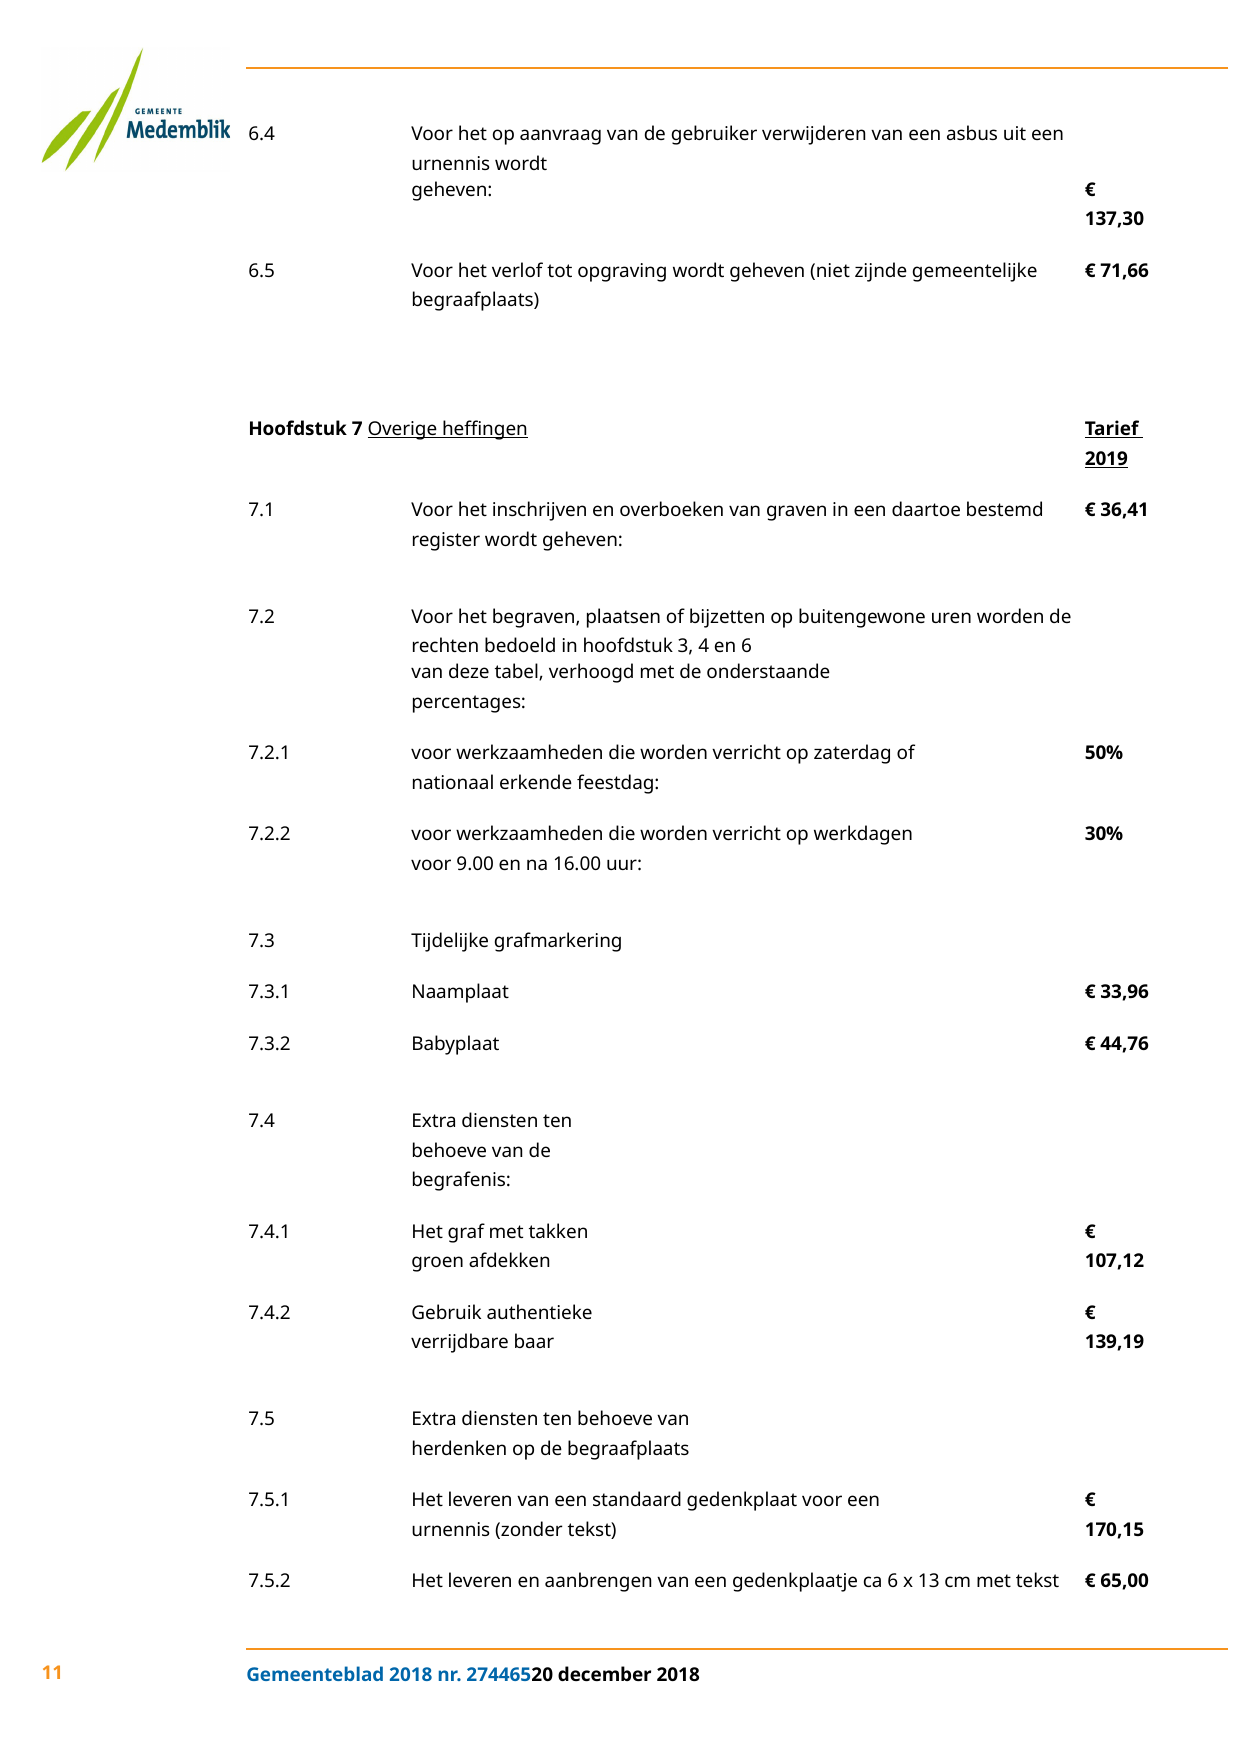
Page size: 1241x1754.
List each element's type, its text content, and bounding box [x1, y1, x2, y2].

table_cell [749, 1542, 881, 1568]
table_cell [1085, 795, 1152, 820]
table_cell [248, 876, 411, 901]
table_cell [615, 1107, 682, 1192]
table_cell [248, 901, 411, 927]
table_cell Het graf met takken groen afdekken [411, 1218, 615, 1273]
table_cell [248, 1380, 411, 1406]
table_cell [749, 714, 881, 739]
table_cell [248, 389, 411, 415]
table_cell [481, 953, 548, 978]
table_cell [749, 876, 881, 901]
table_cell [749, 338, 881, 364]
table_cell [881, 1354, 947, 1380]
table_cell [248, 95, 411, 121]
table_cell [881, 795, 947, 820]
table_cell [682, 876, 749, 901]
table_cell 7.2 [248, 603, 411, 658]
table_cell Hoofdstuk 7 Overige heffingen [248, 415, 615, 470]
table_cell [881, 1056, 947, 1081]
table_cell [615, 1354, 682, 1380]
table_cell [481, 338, 548, 364]
table_cell [948, 364, 1084, 389]
table_cell [948, 312, 1084, 338]
table_cell [248, 714, 411, 739]
table_cell [948, 1056, 1084, 1081]
table_cell [1085, 1354, 1152, 1380]
table_cell [411, 1542, 481, 1568]
table_cell Voor het op aanvraag van de gebruiker verwijderen van een asbus uit een urnennis wordt [411, 121, 1084, 176]
table_cell [682, 714, 749, 739]
table_cell [615, 1004, 682, 1030]
table_cell [548, 953, 615, 978]
table_cell 7.3 [248, 927, 411, 953]
table_cell € 137,30 [1085, 176, 1152, 231]
table_cell [948, 338, 1084, 364]
table_cell [411, 1192, 481, 1218]
table_cell [1085, 1081, 1152, 1107]
table_cell [548, 389, 615, 415]
table_cell [881, 312, 947, 338]
table_cell [615, 551, 682, 577]
table_cell [682, 312, 749, 338]
table_cell [682, 1380, 749, 1406]
table_cell [682, 338, 749, 364]
table_cell [411, 795, 481, 820]
table_cell [615, 876, 682, 901]
table_cell [749, 795, 881, 820]
table_cell [1085, 1542, 1152, 1568]
table_cell [615, 1299, 682, 1354]
table_cell [615, 312, 682, 338]
table_cell [615, 1056, 682, 1081]
table_cell [948, 901, 1084, 927]
table_cell [1085, 876, 1152, 901]
table_cell [881, 1380, 947, 1406]
table_cell 7.3.2 [248, 1030, 411, 1056]
table_cell [248, 470, 411, 496]
table_cell [248, 551, 411, 577]
table_cell [481, 551, 548, 577]
table_cell Babyplaat [411, 1030, 548, 1056]
table_cell [615, 1461, 682, 1487]
table_cell [948, 389, 1084, 415]
table_cell [1085, 1192, 1152, 1218]
table_cell 7.5.2 [248, 1568, 411, 1593]
table_cell [411, 714, 481, 739]
table_cell [481, 1354, 548, 1380]
table_cell [881, 1273, 947, 1299]
table_cell [481, 795, 548, 820]
table_cell € 71,66 [1085, 257, 1152, 312]
table_cell [948, 551, 1084, 577]
table_cell € 139,19 [1085, 1299, 1152, 1354]
table_cell [881, 714, 947, 739]
table_cell [682, 389, 749, 415]
table_cell [881, 1107, 947, 1192]
table_cell [881, 1218, 947, 1273]
table_cell [481, 312, 548, 338]
table_cell [682, 953, 749, 978]
table_cell [411, 338, 481, 364]
table_cell [1085, 927, 1152, 953]
table_cell € 65,00 [1085, 1568, 1152, 1593]
table_cell [1085, 470, 1152, 496]
table_cell [948, 927, 1084, 953]
table_cell 30% [1085, 820, 1152, 876]
table_cell [548, 714, 615, 739]
table_cell Tarief 2019 [1085, 415, 1152, 470]
table_cell [749, 389, 881, 415]
table_cell [682, 1354, 749, 1380]
table_cell [948, 979, 1084, 1004]
table_cell [749, 979, 881, 1004]
table_cell [1085, 1380, 1152, 1406]
table_cell [411, 470, 481, 496]
table_cell [548, 1354, 615, 1380]
table_cell [481, 1273, 548, 1299]
table_cell [682, 1542, 749, 1568]
table_cell [682, 1056, 749, 1081]
picture [41, 47, 231, 172]
table_cell [248, 1192, 411, 1218]
table_cell [749, 1192, 881, 1218]
table_cell [749, 231, 881, 257]
table_cell [248, 1461, 411, 1487]
table_cell [948, 1487, 1084, 1542]
table_cell [881, 415, 947, 470]
table_cell [411, 551, 481, 577]
table_cell [615, 389, 682, 415]
table_cell [881, 389, 947, 415]
table_cell [1085, 389, 1152, 415]
table_cell [548, 1542, 615, 1568]
table_cell [948, 95, 1084, 121]
table_cell [948, 1461, 1084, 1487]
table_cell [682, 231, 749, 257]
table_cell [948, 1406, 1084, 1461]
table_cell [1085, 551, 1152, 577]
table_cell [548, 1273, 615, 1299]
table_cell [682, 1461, 749, 1487]
table_cell [411, 1380, 481, 1406]
table_cell 7.5 [248, 1406, 411, 1461]
table_cell [749, 415, 881, 470]
table_cell [481, 577, 548, 603]
table_cell [1085, 1107, 1152, 1192]
table_cell [548, 1056, 615, 1081]
table_cell [682, 577, 749, 603]
table_cell [248, 338, 411, 364]
table_cell [548, 1461, 615, 1487]
table_cell [881, 1487, 947, 1542]
table_cell [749, 1081, 881, 1107]
table_cell [948, 714, 1084, 739]
table_cell [411, 1081, 481, 1107]
table_cell [548, 1030, 615, 1056]
table_cell [948, 953, 1084, 978]
table_cell [481, 1004, 548, 1030]
table_cell [1085, 1004, 1152, 1030]
table_cell [749, 1299, 881, 1354]
table_cell [881, 577, 947, 603]
table_cell [411, 1461, 481, 1487]
table_cell [248, 1354, 411, 1380]
table_cell [749, 1406, 881, 1461]
table_cell [615, 1542, 682, 1568]
table_cell Naamplaat [411, 979, 548, 1004]
table_cell [948, 1192, 1084, 1218]
table_cell voor werkzaamheden die worden verricht op werkdagen voor 9.00 en na 16.00 uur: [411, 820, 947, 876]
table_cell [1085, 714, 1152, 739]
table_cell [682, 1004, 749, 1030]
table_cell € 107,12 [1085, 1218, 1152, 1273]
table_cell [881, 1461, 947, 1487]
table_cell [749, 312, 881, 338]
table_cell [749, 1030, 881, 1056]
table_cell [1085, 1406, 1152, 1461]
table_cell [948, 415, 1084, 470]
table_cell [881, 876, 947, 901]
table_cell [411, 364, 947, 389]
table_cell 6.4 [248, 121, 411, 176]
table_cell [682, 1192, 749, 1218]
table_cell Gebruik authentieke verrijdbare baar [411, 1299, 615, 1354]
table_cell [948, 1380, 1084, 1406]
table_cell [548, 876, 615, 901]
table_cell [411, 389, 481, 415]
table_cell [615, 1380, 682, 1406]
table_cell [548, 577, 615, 603]
table_cell [948, 176, 1084, 231]
table_cell [1085, 312, 1152, 338]
table_cell [881, 901, 947, 927]
table_cell [411, 1004, 481, 1030]
table_cell [749, 901, 881, 927]
table_cell Voor het verlof tot opgraving wordt geheven (niet zijnde gemeentelijke begraafplaats) [411, 257, 1084, 312]
table_cell [881, 1030, 947, 1056]
table_cell [481, 1380, 548, 1406]
table_cell [411, 876, 481, 901]
table_cell [248, 1056, 411, 1081]
table_cell [1085, 95, 1152, 121]
table_cell [248, 1004, 411, 1030]
table_cell 7.4.1 [248, 1218, 411, 1273]
table_cell [749, 1273, 881, 1299]
table_cell [411, 95, 947, 121]
table_cell [481, 876, 548, 901]
table_cell [1085, 1056, 1152, 1081]
table_cell 7.2.2 [248, 820, 411, 876]
table_cell [548, 338, 615, 364]
table_cell [548, 1192, 615, 1218]
table_cell [548, 551, 615, 577]
table_cell [615, 795, 682, 820]
table_cell [411, 1056, 481, 1081]
table_cell [881, 338, 947, 364]
table_cell 6.5 [248, 257, 411, 312]
table_cell [948, 795, 1084, 820]
table_cell [548, 231, 615, 257]
table_cell € 36,41 [1085, 496, 1152, 551]
table_cell [682, 1273, 749, 1299]
table_cell Extra diensten ten behoeve van de begrafenis: [411, 1107, 615, 1192]
table_cell [548, 795, 615, 820]
table_cell [411, 312, 481, 338]
table_cell [948, 1030, 1084, 1056]
table_cell 7.3.1 [248, 979, 411, 1004]
table_cell [948, 1004, 1084, 1030]
table_cell [948, 1081, 1084, 1107]
table_cell [682, 470, 749, 496]
table_cell [548, 901, 615, 927]
table_cell 7.4 [248, 1107, 411, 1192]
table_cell [948, 658, 1084, 713]
table_cell [1085, 338, 1152, 364]
table_cell [749, 1004, 881, 1030]
table_cell 50% [1085, 739, 1152, 794]
table_cell [548, 979, 615, 1004]
table_cell Voor het inschrijven en overboeken van graven in een daartoe bestemd register wordt geheven: [411, 496, 1084, 551]
table_cell [749, 1380, 881, 1406]
table_cell [411, 901, 481, 927]
table_cell [682, 901, 749, 927]
table_cell [615, 1273, 682, 1299]
table_cell [881, 1406, 947, 1461]
table_cell Voor het begraven, plaatsen of bijzetten op buitengewone uren worden de rechten bedoeld in hoofdstuk 3, 4 en 6 [411, 603, 1084, 658]
table_cell [948, 1273, 1084, 1299]
table_cell [481, 1081, 548, 1107]
table_cell [411, 953, 481, 978]
table_cell [1085, 953, 1152, 978]
table_cell [881, 1004, 947, 1030]
table_cell [948, 1354, 1084, 1380]
table_cell [1085, 901, 1152, 927]
table_cell [1085, 231, 1152, 257]
table_cell van deze tabel, verhoogd met de onderstaande percentages: [411, 658, 947, 713]
table_cell [948, 1542, 1084, 1568]
table_cell [948, 1299, 1084, 1354]
table_cell 7.5.1 [248, 1487, 411, 1542]
table_cell [948, 739, 1084, 794]
table_cell 7.4.2 [248, 1299, 411, 1354]
table_cell [682, 1107, 749, 1192]
table_cell [682, 979, 749, 1004]
table_cell € 170,15 [1085, 1487, 1152, 1542]
table_cell [248, 1081, 411, 1107]
table_cell [881, 953, 947, 978]
table_cell [1085, 577, 1152, 603]
table_cell [749, 176, 947, 231]
table_cell [615, 338, 682, 364]
table_cell [749, 1461, 881, 1487]
table_cell [948, 577, 1084, 603]
table_cell Extra diensten ten behoeve van herdenken op de begraafplaats [411, 1406, 749, 1461]
table_cell [615, 415, 682, 470]
table_cell [948, 231, 1084, 257]
table_cell [548, 1380, 615, 1406]
table_cell [615, 953, 682, 978]
table_cell [682, 1299, 749, 1354]
table_cell [1085, 603, 1152, 658]
table_cell Het leveren van een standaard gedenkplaat voor een urnennis (zonder tekst) [411, 1487, 881, 1542]
table_cell [615, 577, 682, 603]
table_cell € 44,76 [1085, 1030, 1152, 1056]
table_cell [248, 953, 411, 978]
table_cell [948, 1107, 1084, 1192]
table_cell [411, 1273, 481, 1299]
table_cell [881, 470, 947, 496]
table_cell [548, 1081, 615, 1107]
table_cell [548, 1004, 615, 1030]
table_cell [481, 714, 548, 739]
table_cell 7.2.1 [248, 739, 411, 794]
table_cell [411, 1354, 481, 1380]
table_cell [481, 1056, 548, 1081]
table_cell [749, 470, 881, 496]
table_cell [948, 876, 1084, 901]
table_cell [881, 979, 947, 1004]
table_cell [548, 312, 615, 338]
table_cell [1085, 364, 1152, 389]
table_cell [248, 577, 411, 603]
table_cell € 33,96 [1085, 979, 1152, 1004]
table_cell [948, 470, 1084, 496]
table_cell [615, 1192, 682, 1218]
table_cell [248, 795, 411, 820]
table_cell [749, 1107, 881, 1192]
table_cell [749, 953, 881, 978]
table_cell [749, 577, 881, 603]
table_cell [411, 577, 481, 603]
table_cell [749, 1354, 881, 1380]
table_cell [481, 1542, 548, 1568]
table_cell [615, 1218, 682, 1273]
table_cell [682, 795, 749, 820]
table_cell [248, 176, 411, 231]
table_cell [481, 389, 548, 415]
table_cell [682, 551, 749, 577]
table_cell [881, 1542, 947, 1568]
table_cell [248, 1273, 411, 1299]
table_cell [749, 1218, 881, 1273]
table_cell [1085, 121, 1152, 176]
table_cell [948, 1218, 1084, 1273]
table_cell [548, 470, 615, 496]
table_cell [749, 1056, 881, 1081]
table_cell [1085, 658, 1152, 713]
table_cell [615, 979, 682, 1004]
table_cell [881, 1192, 947, 1218]
table_cell [1085, 1461, 1152, 1487]
table_cell Het leveren en aanbrengen van een gedenkplaatje ca 6 x 13 cm met tekst [411, 1568, 1084, 1593]
table_cell [682, 1030, 749, 1056]
table_cell [881, 231, 947, 257]
table_cell [481, 901, 548, 927]
table_cell [248, 231, 411, 257]
table_cell voor werkzaamheden die worden verricht op zaterdag of nationaal erkende feestdag: [411, 739, 947, 794]
table_cell [682, 1218, 749, 1273]
table_cell [682, 1081, 749, 1107]
table_cell [615, 901, 682, 927]
table_cell [615, 1081, 682, 1107]
table_cell [248, 312, 411, 338]
table_cell [481, 231, 548, 257]
table_cell [615, 1030, 682, 1056]
table_cell geheven: [411, 176, 749, 231]
table_cell [411, 231, 481, 257]
table_cell 7.1 [248, 496, 411, 551]
table_cell [881, 551, 947, 577]
table_cell Tijdelijke grafmarkering [411, 927, 947, 953]
table_cell [682, 415, 749, 470]
table_cell [481, 1192, 548, 1218]
table_cell [481, 470, 548, 496]
table_cell [615, 231, 682, 257]
table_cell [248, 364, 411, 389]
table_cell [749, 551, 881, 577]
table_cell [881, 1299, 947, 1354]
table_cell [248, 658, 411, 713]
table_cell [1085, 1273, 1152, 1299]
table_cell [248, 1542, 411, 1568]
table_cell [615, 714, 682, 739]
table_cell [881, 1081, 947, 1107]
table_cell [481, 1461, 548, 1487]
table_cell [615, 470, 682, 496]
table_cell [948, 820, 1084, 876]
